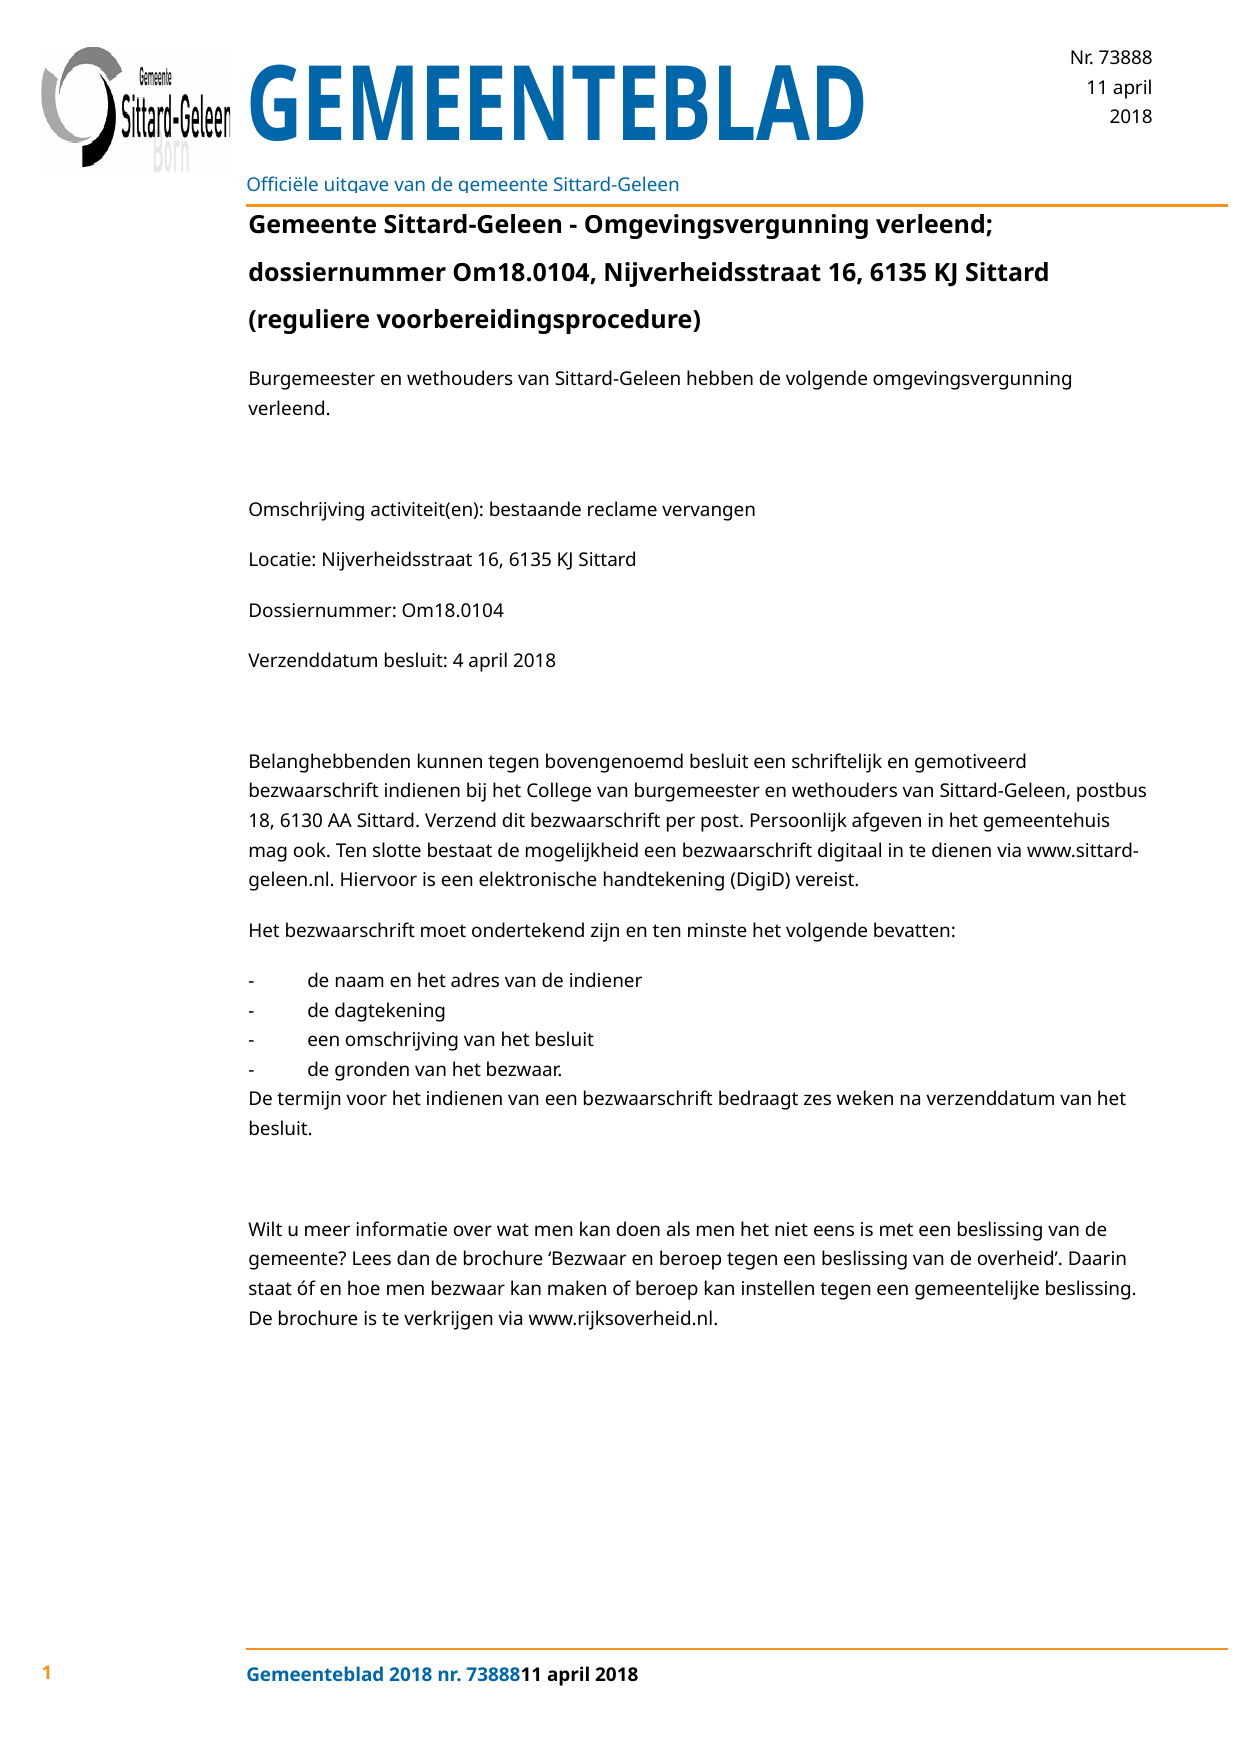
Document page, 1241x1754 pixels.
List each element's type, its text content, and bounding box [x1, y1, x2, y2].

text Wilt u meer informatie over wat men kan doen als men het niet eens is met een beslissing van de gemeente? Lees dan de brochure ‘Bezwaar en beroep tegen een beslissing van de overheid’. Daarin staat óf en hoe men bezwaar kan maken of beroep kan instellen tegen een gemeentelijke beslissing. De brochure is te verkrijgen via www.rijksoverheid.nl. [248, 1216, 1152, 1330]
text Belanghebbenden kunnen tegen bovengenoemd besluit een schriftelijk en gemotiveerd bezwaarschrift indienen bij het College van burgemeester en wethouders van Sittard-Geleen, postbus 18, 6130 AA Sittard. Verzend dit bezwaarschrift per post. Persoonlijk afgeven in het gemeentehuis mag ook. Ten slotte bestaat de mogelijkheid een bezwaarschrift digitaal in te dienen via www.sittard-geleen.nl. Hiervoor is een elektronische handtekening (DigiD) vereist. [248, 748, 1152, 892]
picture [41, 47, 231, 172]
list de dagtekening [248, 997, 1152, 1022]
list de gronden van het bezwaar. [248, 1056, 1152, 1082]
text De termijn voor het indienen van een bezwaarschrift bedraagt zes weken na verzenddatum van het besluit. [248, 1086, 1152, 1141]
list een omschrijving van het besluit [248, 1026, 1152, 1052]
text Burgemeester en wethouders van Sittard-Geleen hebben de volgende omgevingsvergunning verleend. [248, 366, 1152, 421]
list de naam en het adres van de indiener [248, 967, 1152, 993]
text Het bezwaarschrift moet ondertekend zijn en ten minste het volgende bevatten: [248, 917, 1152, 942]
text Locatie: Nijverheidsstraat 16, 6135 KJ Sittard [248, 546, 1152, 572]
text Dossiernummer: Om18.0104 [248, 597, 1152, 622]
text Verzenddatum besluit: 4 april 2018 [248, 647, 1152, 673]
text Omschrijving activiteit(en): bestaande reclame vervangen [248, 496, 1152, 522]
text Gemeente Sittard-Geleen - Omgevingsvergunning verleend; dossiernummer Om18.0104, Nijverheidsstraat 16, 6135 KJ Sittard (reguliere voorbereidingsprocedure) [248, 207, 1152, 336]
